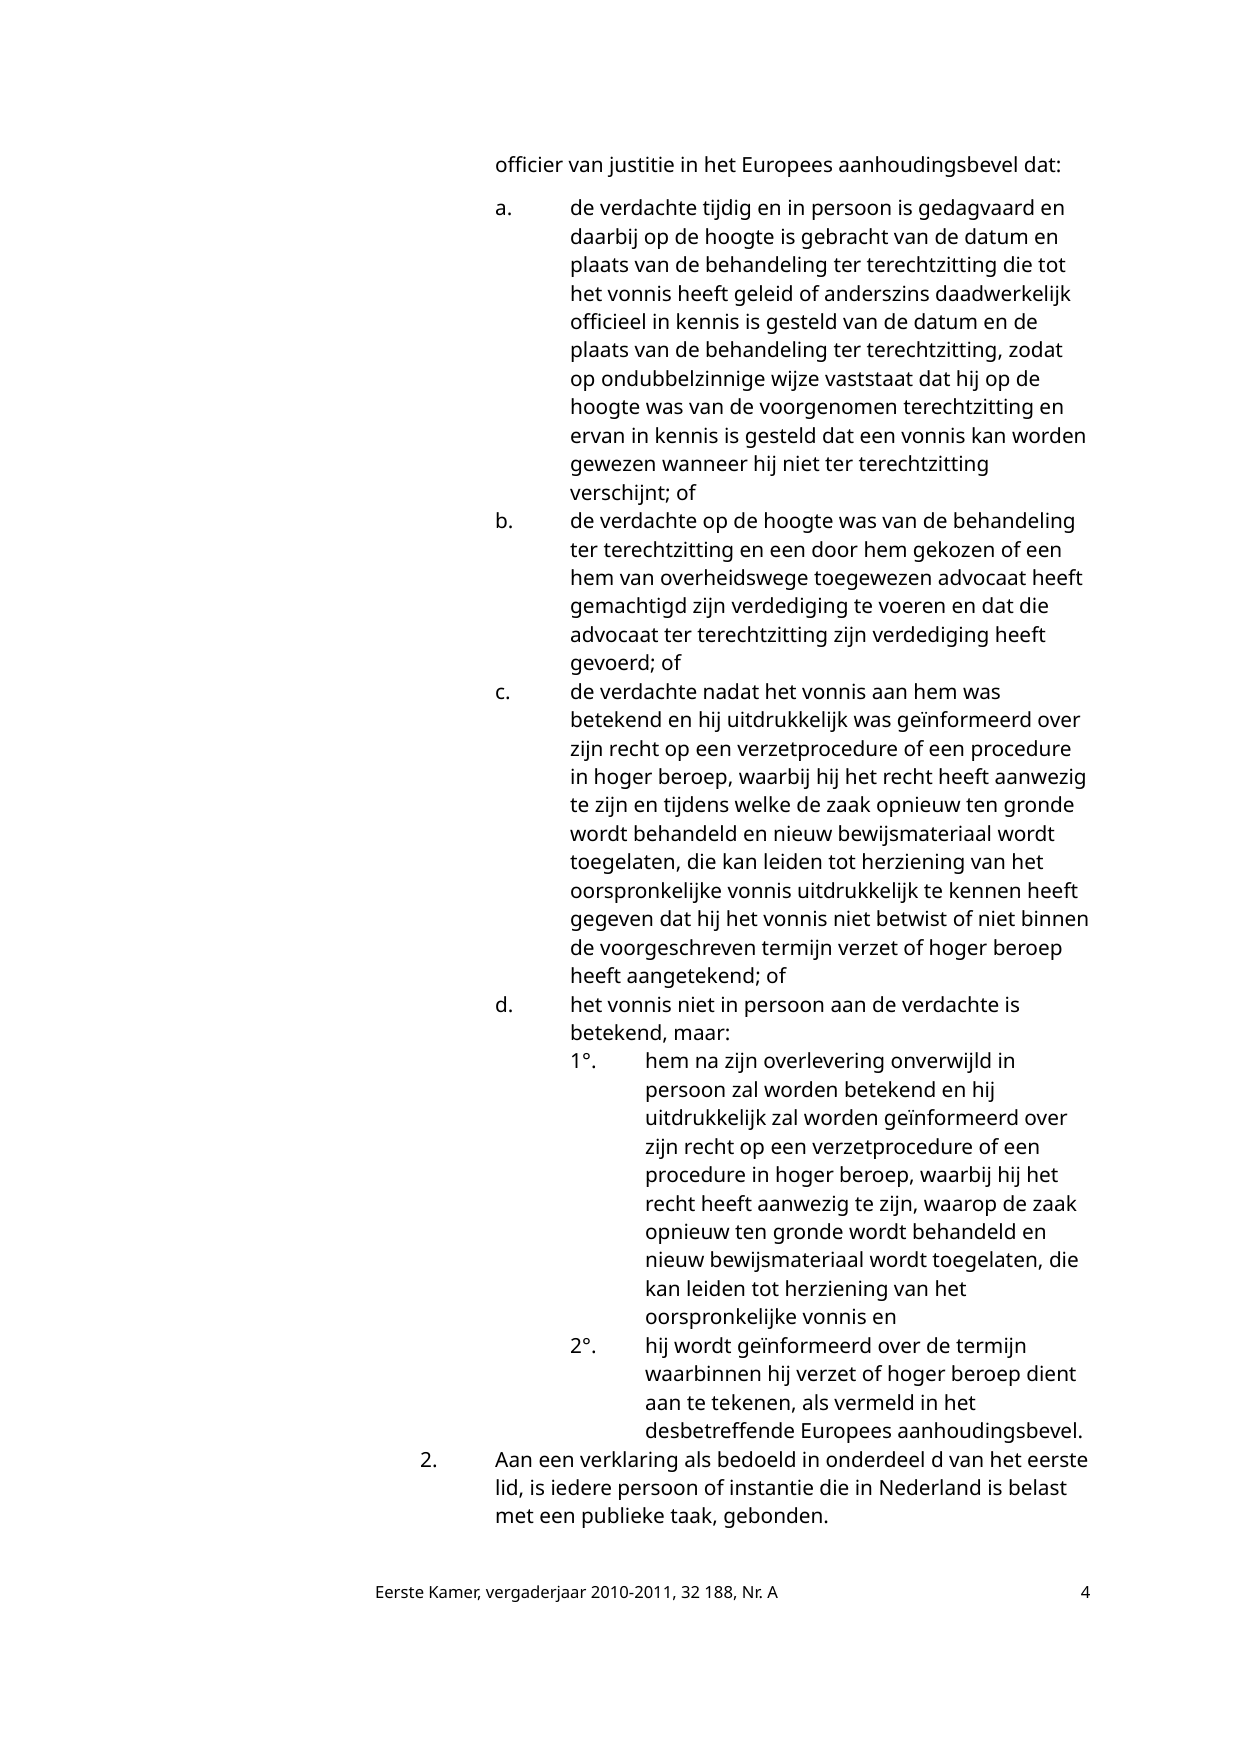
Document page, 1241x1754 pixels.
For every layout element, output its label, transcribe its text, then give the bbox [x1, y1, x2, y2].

list officier van justitie in het Europees aanhoudingsbevel dat: [420, 150, 1090, 178]
list Aan een verklaring als bedoeld in onderdeel d van het eerste lid, is iedere persoon of instantie die in Nederland is belast met een publieke taak, gebonden. [420, 1445, 1090, 1530]
list hem na zijn overlevering onverwijld in persoon zal worden betekend en hij uitdrukkelijk zal worden geïnformeerd over zijn recht op een verzetprocedure of een procedure in hoger beroep, waarbij hij het recht heeft aanwezig te zijn, waarop de zaak opnieuw ten gronde wordt behandeld en nieuw bewijsmateriaal wordt toegelaten, die kan leiden tot herziening van het oorspronkelijke vonnis en [570, 1047, 1090, 1331]
list het vonnis niet in persoon aan de verdachte is betekend, maar: [495, 990, 1090, 1047]
list de verdachte op de hoogte was van de behandeling ter terechtzitting en een door hem gekozen of een hem van overheidswege toegewezen advocaat heeft gemachtigd zijn verdediging te voeren en dat die advocaat ter terechtzitting zijn verdediging heeft gevoerd; of [495, 506, 1090, 677]
list de verdachte nadat het vonnis aan hem was betekend en hij uitdrukkelijk was geïnformeerd over zijn recht op een verzetprocedure of een procedure in hoger beroep, waarbij hij het recht heeft aanwezig te zijn en tijdens welke de zaak opnieuw ten gronde wordt behandeld en nieuw bewijsmateriaal wordt toegelaten, die kan leiden tot herziening van het oorspronkelijke vonnis uitdrukkelijk te kennen heeft gegeven dat hij het vonnis niet betwist of niet binnen de voorgeschreven termijn verzet of hoger beroep heeft aangetekend; of [495, 677, 1090, 990]
list de verdachte tijdig en in persoon is gedagvaard en daarbij op de hoogte is gebracht van de datum en plaats van de behandeling ter terechtzitting die tot het vonnis heeft geleid of anderszins daadwerkelijk officieel in kennis is gesteld van de datum en de plaats van de behandeling ter terechtzitting, zodat op ondubbelzinnige wijze vaststaat dat hij op de hoogte was van de voorgenomen terechtzitting en ervan in kennis is gesteld dat een vonnis kan worden gewezen wanneer hij niet ter terechtzitting verschijnt; of [495, 193, 1090, 506]
list hij wordt geïnformeerd over de termijn waarbinnen hij verzet of hoger beroep dient aan te tekenen, als vermeld in het desbetreffende Europees aanhoudingsbevel. [570, 1331, 1090, 1445]
